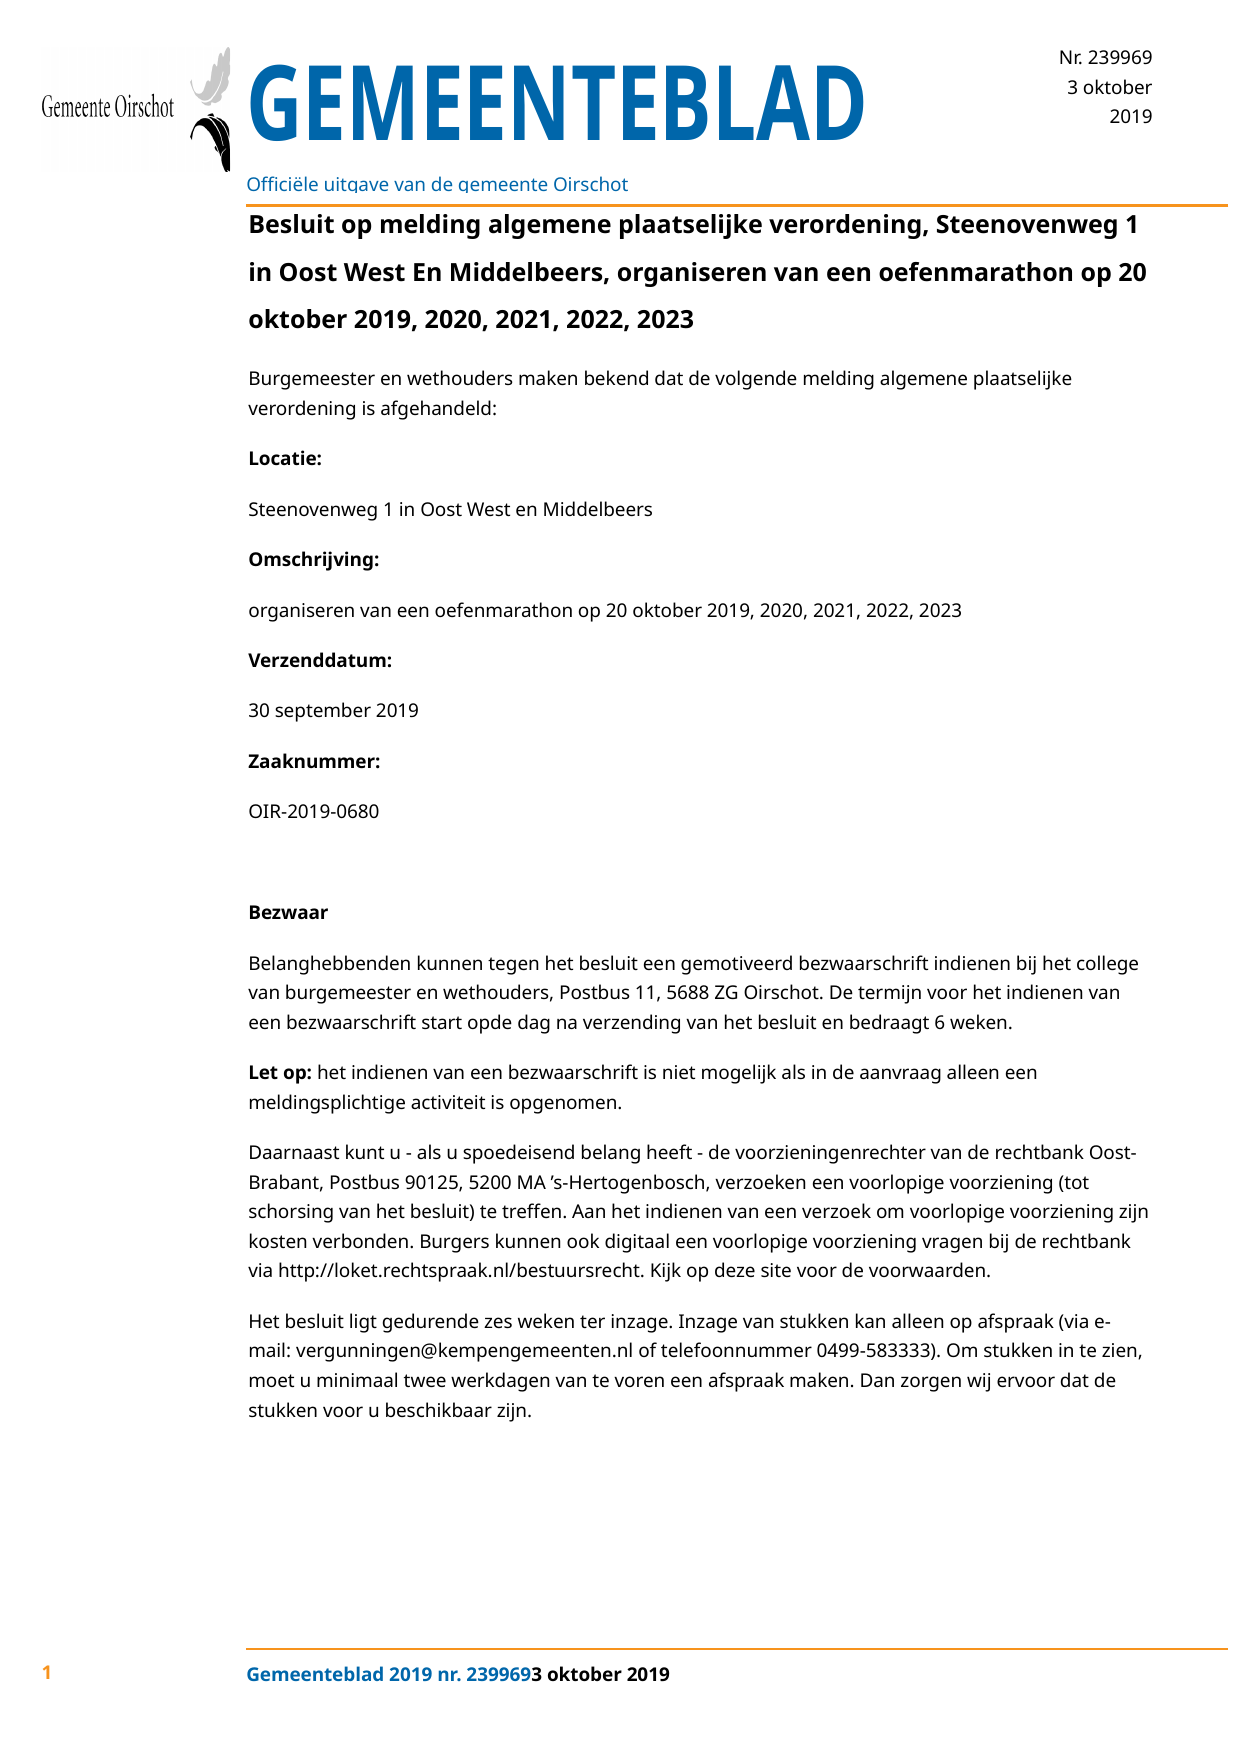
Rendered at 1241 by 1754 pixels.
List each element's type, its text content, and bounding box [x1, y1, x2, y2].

text OIR-2019-0680 [248, 798, 1152, 824]
text organiseren van een oefenmarathon op 20 oktober 2019, 2020, 2021, 2022, 2023 [248, 597, 1152, 622]
text Locatie: [248, 446, 1152, 471]
picture [41, 47, 231, 172]
text Belanghebbenden kunnen tegen het besluit een gemotiveerd bezwaarschrift indienen bij het college van burgemeester en wethouders, Postbus 11, 5688 ZG Oirschot. De termijn voor het indienen van een bezwaarschrift start opde dag na verzending van het besluit en bedraagt 6 weken. [248, 950, 1152, 1034]
text Steenovenweg 1 in Oost West en Middelbeers [248, 496, 1152, 522]
text Zaaknummer: [248, 748, 1152, 774]
text Omschrijving: [248, 546, 1152, 572]
text 30 september 2019 [248, 698, 1152, 723]
text Bezwaar [248, 899, 1152, 925]
text Het besluit ligt gedurende zes weken ter inzage. Inzage van stukken kan alleen op afspraak (via e-mail: vergunningen@kempengemeenten.nl of telefoonnummer 0499-583333). Om stukken in te zien, moet u minimaal twee werkdagen van te voren een afspraak maken. Dan zorgen wij ervoor dat de stukken voor u beschikbaar zijn. [248, 1308, 1152, 1422]
text Verzenddatum: [248, 647, 1152, 673]
text Besluit op melding algemene plaatselijke verordening, Steenovenweg 1 in Oost West En Middelbeers, organiseren van een oefenmarathon op 20 oktober 2019, 2020, 2021, 2022, 2023 [248, 207, 1152, 336]
text Let op: het indienen van een bezwaarschrift is niet mogelijk als in de aanvraag alleen een meldingsplichtige activiteit is opgenomen. [248, 1059, 1152, 1114]
text Daarnaast kunt u - als u spoedeisend belang heeft - de voorzieningenrechter van de rechtbank Oost-Brabant, Postbus 90125, 5200 MA ’s-Hertogenbosch, verzoeken een voorlopige voorziening (tot schorsing van het besluit) te treffen. Aan het indienen van een verzoek om voorlopige voorziening zijn kosten verbonden. Burgers kunnen ook digitaal een voorlopige voorziening vragen bij de rechtbank via http://loket.rechtspraak.nl/bestuursrecht. Kijk op deze site voor de voorwaarden. [248, 1139, 1152, 1283]
text Burgemeester en wethouders maken bekend dat de volgende melding algemene plaatselijke verordening is afgehandeld: [248, 366, 1152, 421]
